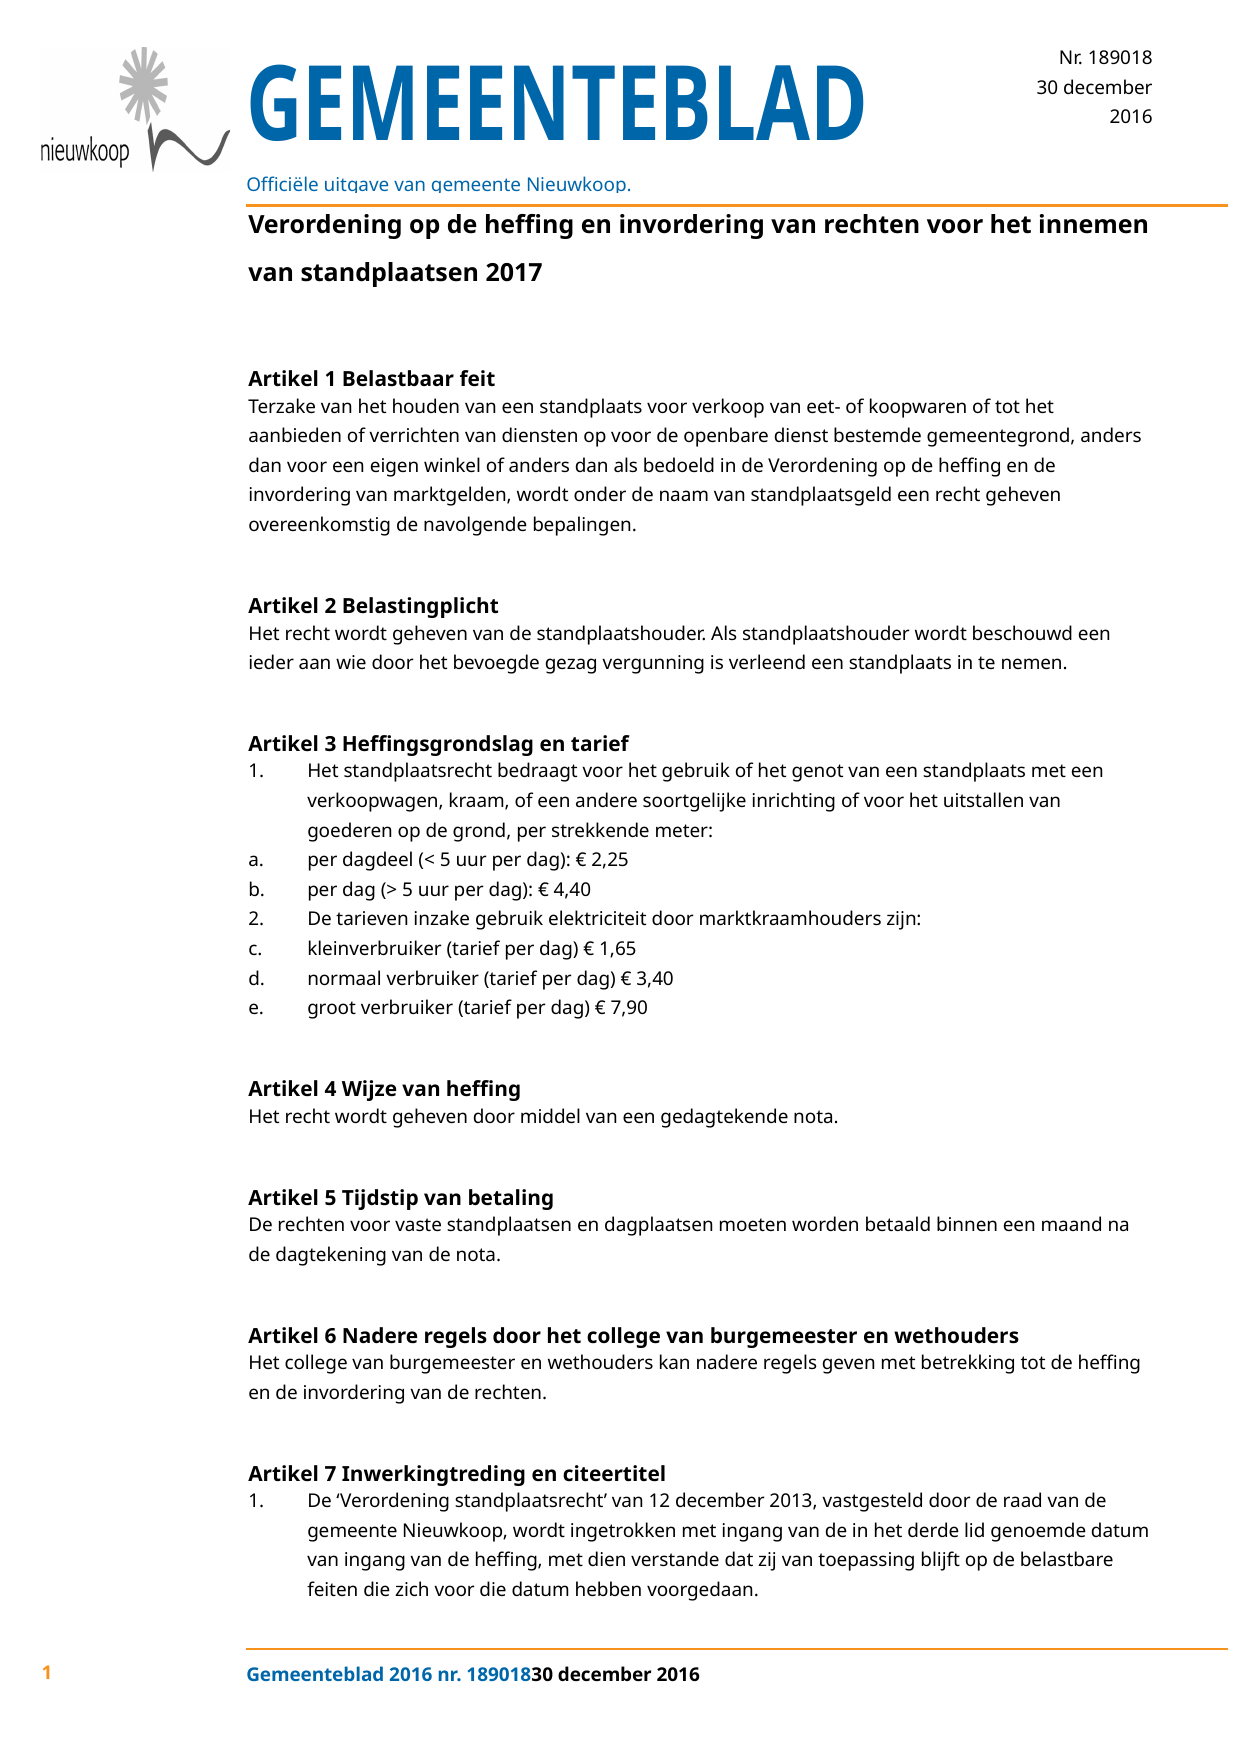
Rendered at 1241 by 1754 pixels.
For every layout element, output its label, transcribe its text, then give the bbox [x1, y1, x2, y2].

list De ‘Verordening standplaatsrecht’ van 12 december 2013, vastgesteld door de raad van de gemeente Nieuwkoop, wordt ingetrokken met ingang van de in het derde lid genoemde datum van ingang van de heffing, met dien verstande dat zij van toepassing blijft op de belastbare feiten die zich voor die datum hebben voorgedaan. [248, 1487, 1152, 1602]
text Het recht wordt geheven door middel van een gedagtekende nota. [248, 1103, 1152, 1128]
text Het college van burgemeester en wethouders kan nadere regels geven met betrekking tot de heffing en de invordering van de rechten. [248, 1349, 1152, 1404]
picture [41, 47, 231, 172]
text Terzake van het houden van een standplaats voor verkoop van eet- of koopwaren of tot het aanbieden of verrichten van diensten op voor de openbare dienst bestemde gemeentegrond, anders dan voor een eigen winkel of anders dan als bedoeld in de Verordening op de heffing en de invordering van marktgelden, wordt onder de naam van standplaatsgeld een recht geheven overeenkomstig de navolgende bepalingen. [248, 393, 1152, 537]
list kleinverbruiker (tarief per dag) € 1,65 [248, 935, 1152, 961]
list per dagdeel (< 5 uur per dag): € 2,25 [248, 846, 1152, 872]
list per dag (> 5 uur per dag): € 4,40 [248, 876, 1152, 902]
text Artikel 7 Inwerkingtreding en citeertitel [248, 1459, 1152, 1487]
text Artikel 2 Belastingplicht [248, 591, 1152, 620]
text Het recht wordt geheven van de standplaatshouder. Als standplaatshouder wordt beschouwd een ieder aan wie door het bevoegde gezag vergunning is verleend een standplaats in te nemen. [248, 620, 1152, 675]
text Artikel 6 Nadere regels door het college van burgemeester en wethouders [248, 1321, 1152, 1349]
text De rechten voor vaste standplaatsen en dagplaatsen moeten worden betaald binnen een maand na de dagtekening van de nota. [248, 1211, 1152, 1267]
list groot verbruiker (tarief per dag) € 7,90 [248, 994, 1152, 1020]
list De tarieven inzake gebruik elektriciteit door marktkraamhouders zijn: [248, 906, 1152, 931]
text Verordening op de heffing en invordering van rechten voor het innemen van standplaatsen 2017 [248, 207, 1152, 288]
text Artikel 3 Heffingsgrondslag en tarief [248, 729, 1152, 758]
text Artikel 1 Belastbaar feit [248, 364, 1152, 393]
list Het standplaatsrecht bedraagt voor het gebruik of het genot van een standplaats met een verkoopwagen, kraam, of een andere soortgelijke inrichting of voor het uitstallen van goederen op de grond, per strekkende meter: [248, 758, 1152, 843]
text Artikel 4 Wijze van heffing [248, 1074, 1152, 1103]
list normaal verbruiker (tarief per dag) € 3,40 [248, 965, 1152, 991]
text Artikel 5 Tijdstip van betaling [248, 1183, 1152, 1211]
